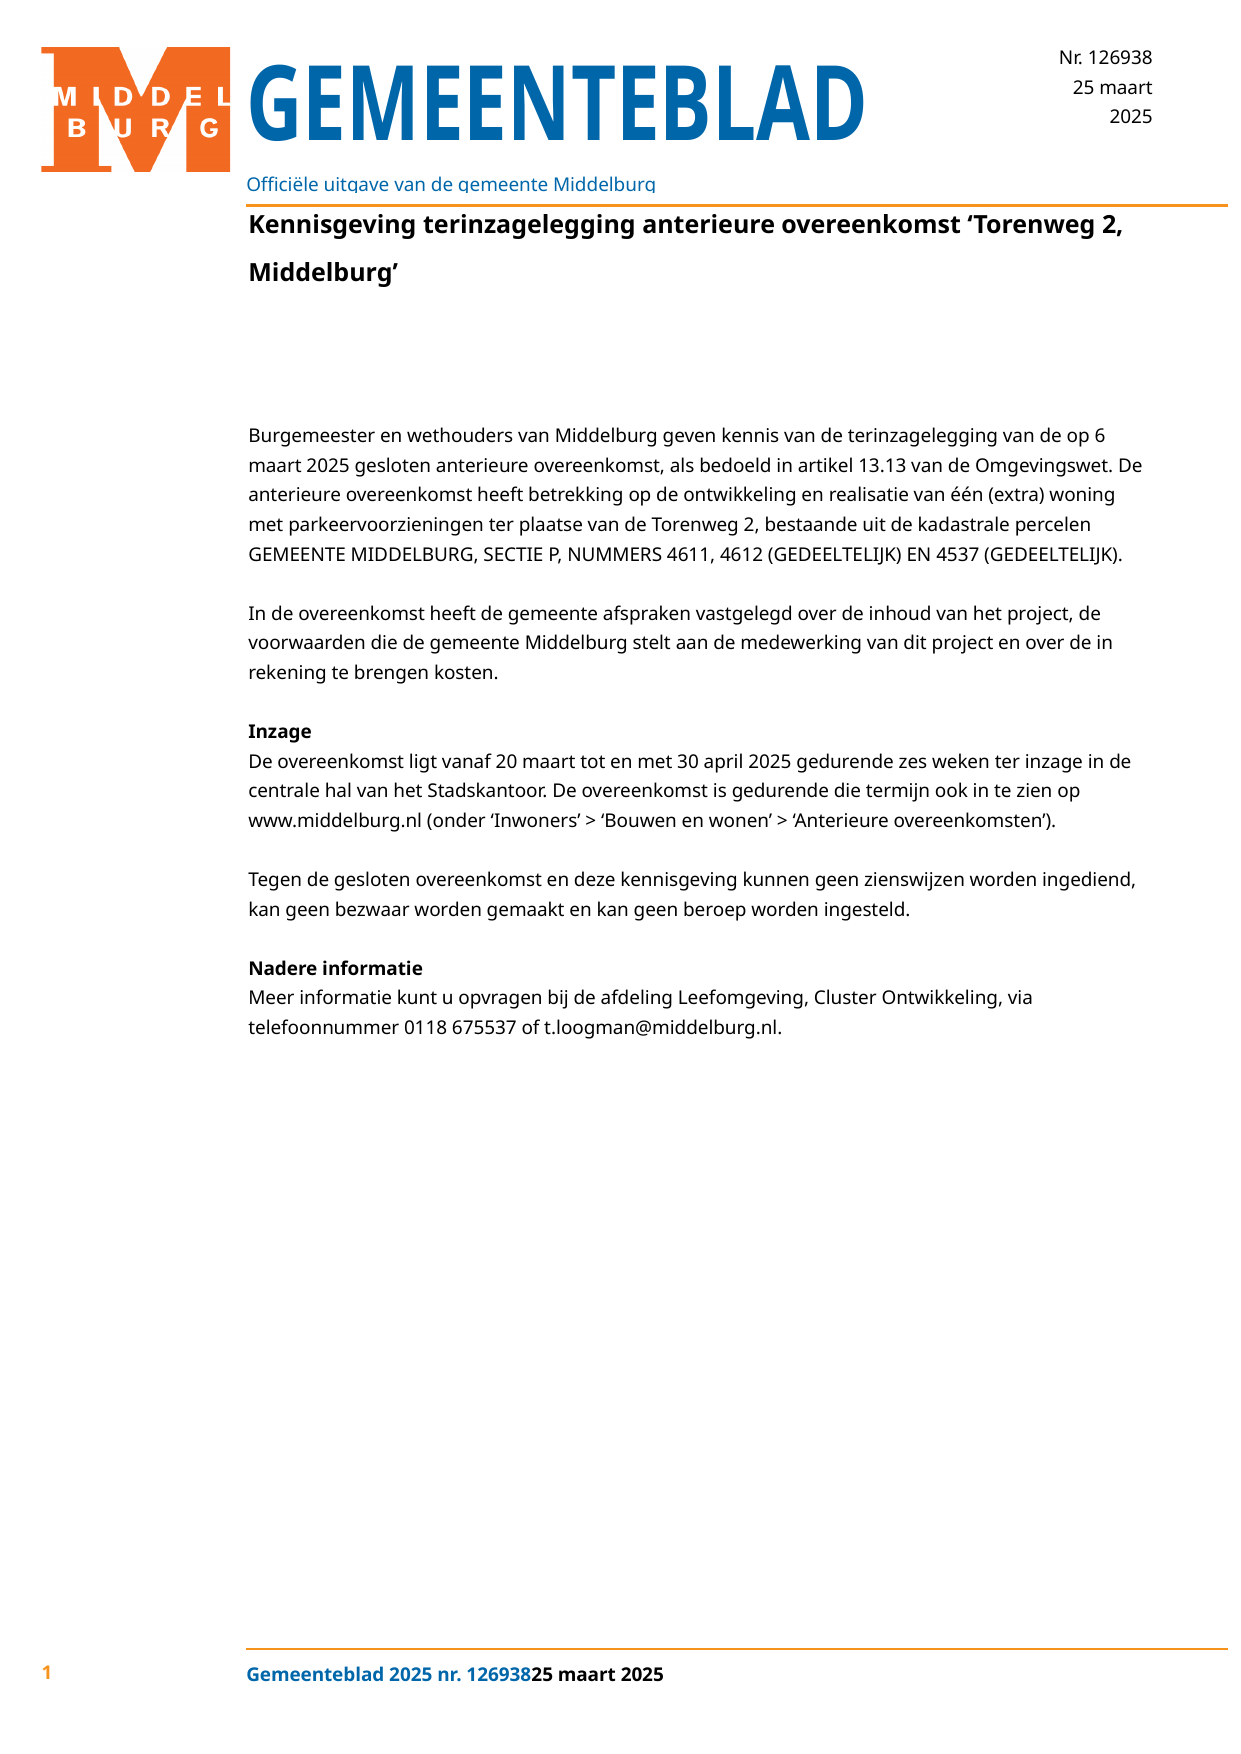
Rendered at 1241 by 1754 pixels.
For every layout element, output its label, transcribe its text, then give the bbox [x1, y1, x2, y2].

text In de overeenkomst heeft de gemeente afspraken vastgelegd over de inhoud van het project, de voorwaarden die de gemeente Middelburg stelt aan de medewerking van dit project en over de in rekening te brengen kosten. [248, 600, 1152, 685]
text Meer informatie kunt u opvragen bij de afdeling Leefomgeving, Cluster Ontwikkeling, via telefoonnummer 0118 675537 of t.loogman@middelburg.nl. [248, 984, 1152, 1040]
text Nadere informatie [248, 955, 1152, 981]
text Burgemeester en wethouders van Middelburg geven kennis van de terinzagelegging van de op 6 maart 2025 gesloten anterieure overeenkomst, als bedoeld in artikel 13.13 van de Omgevingswet. De anterieure overeenkomst heeft betrekking op de ontwikkeling en realisatie van één (extra) woning met parkeervoorzieningen ter plaatse van de Torenweg 2, bestaande uit de kadastrale percelen GEMEENTE MIDDELBURG, SECTIE P, NUMMERS 4611, 4612 (GEDEELTELIJK) EN 4537 (GEDEELTELIJK). [248, 422, 1152, 567]
text Kennisgeving terinzagelegging anterieure overeenkomst ‘Torenweg 2, Middelburg’ [248, 207, 1152, 288]
picture [41, 47, 231, 172]
text Inzage [248, 718, 1152, 744]
text Tegen de gesloten overeenkomst en deze kennisgeving kunnen geen zienswijzen worden ingediend, kan geen bezwaar worden gemaakt en kan geen beroep worden ingesteld. [248, 866, 1152, 922]
text De overeenkomst ligt vanaf 20 maart tot en met 30 april 2025 gedurende zes weken ter inzage in de centrale hal van het Stadskantoor. De overeenkomst is gedurende die termijn ook in te zien op www.middelburg.nl (onder ‘Inwoners’ > ‘Bouwen en wonen’ > ‘Anterieure overeenkomsten’). [248, 748, 1152, 833]
